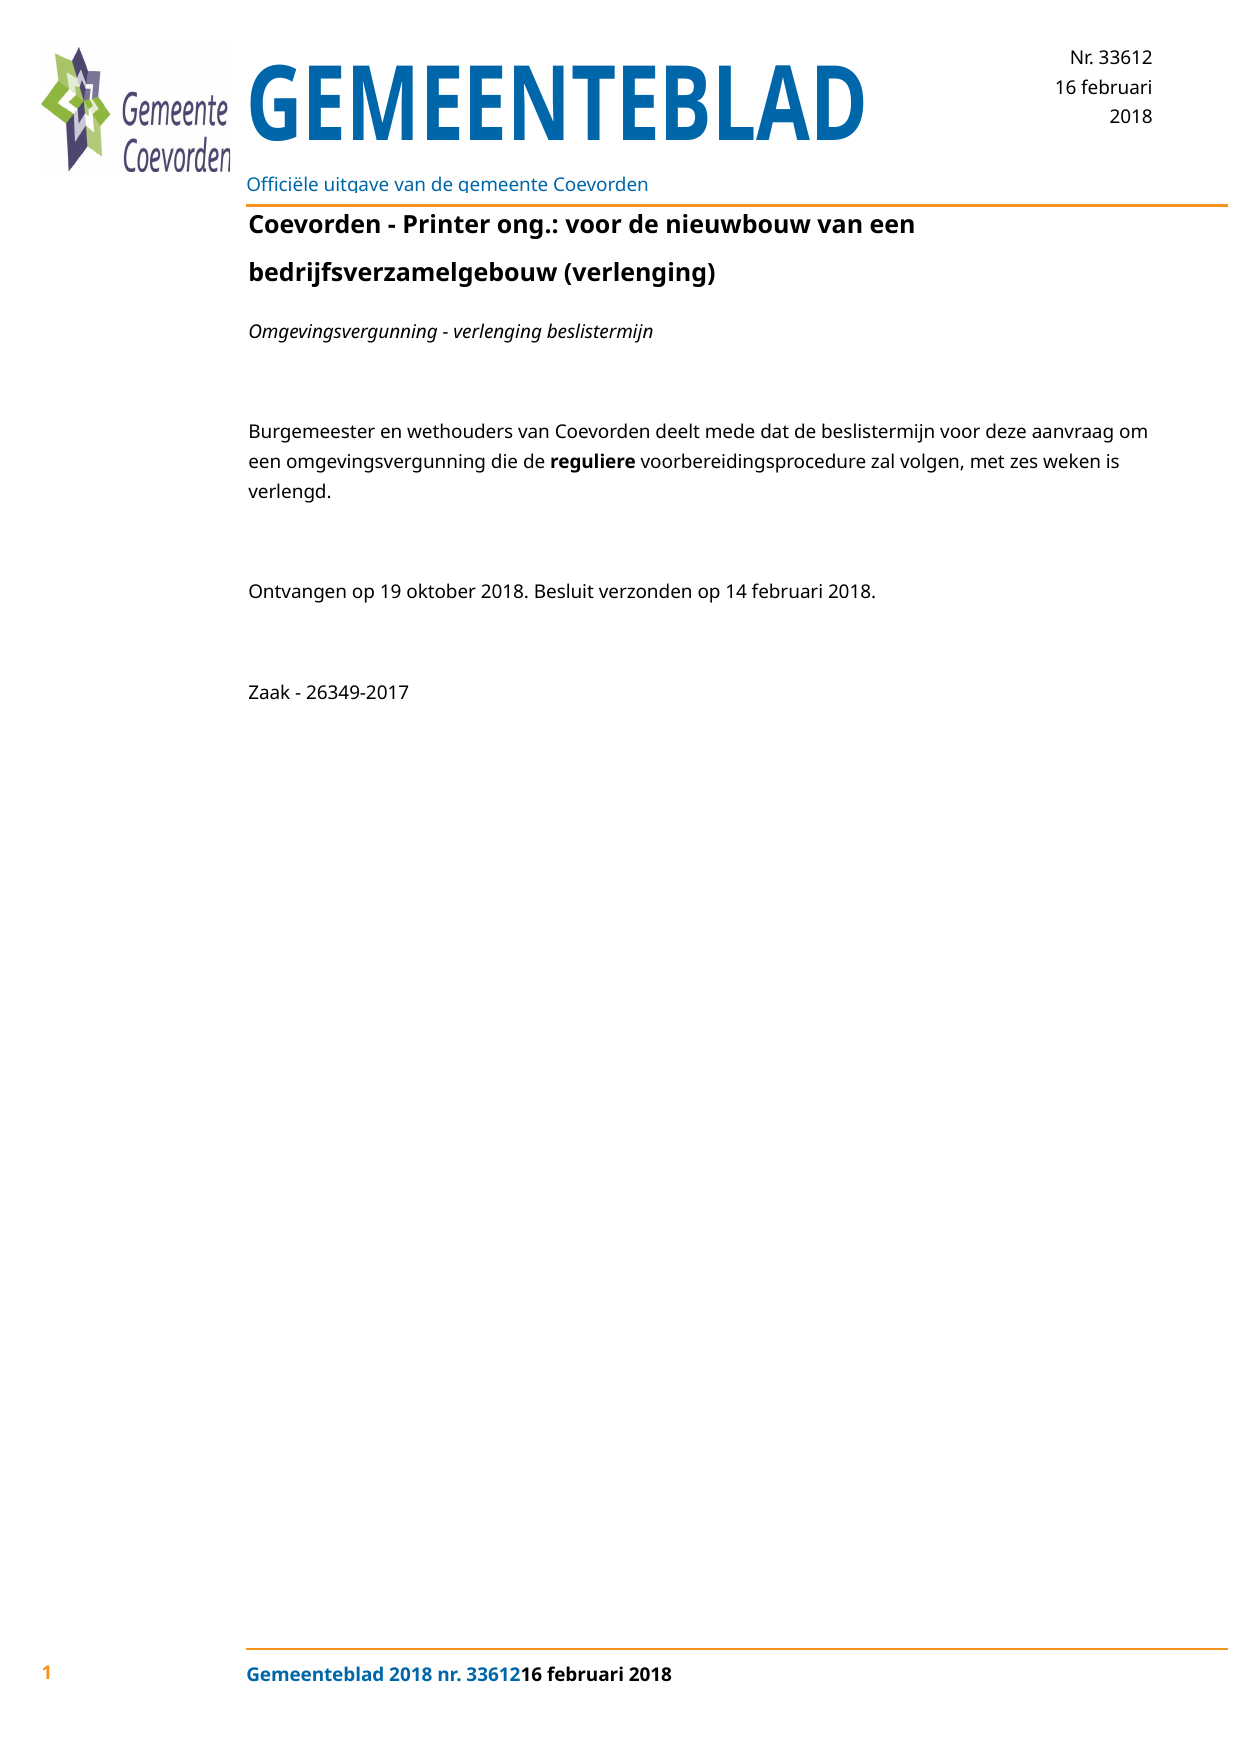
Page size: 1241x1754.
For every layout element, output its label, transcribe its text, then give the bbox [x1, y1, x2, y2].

text Burgemeester en wethouders van Coevorden deelt mede dat de beslistermijn voor deze aanvraag om een omgevingsvergunning die de reguliere voorbereidingsprocedure zal volgen, met zes weken is verlengd. [248, 419, 1152, 504]
text Coevorden - Printer ong.: voor de nieuwbouw van een bedrijfsverzamelgebouw (verlenging) [248, 207, 1152, 288]
text Omgevingsvergunning - verlenging beslistermijn [248, 318, 1152, 344]
text Zaak - 26349-2017 [248, 679, 1152, 705]
text Ontvangen op 19 oktober 2018. Besluit verzonden op 14 februari 2018. [248, 579, 1152, 604]
picture [41, 47, 231, 172]
